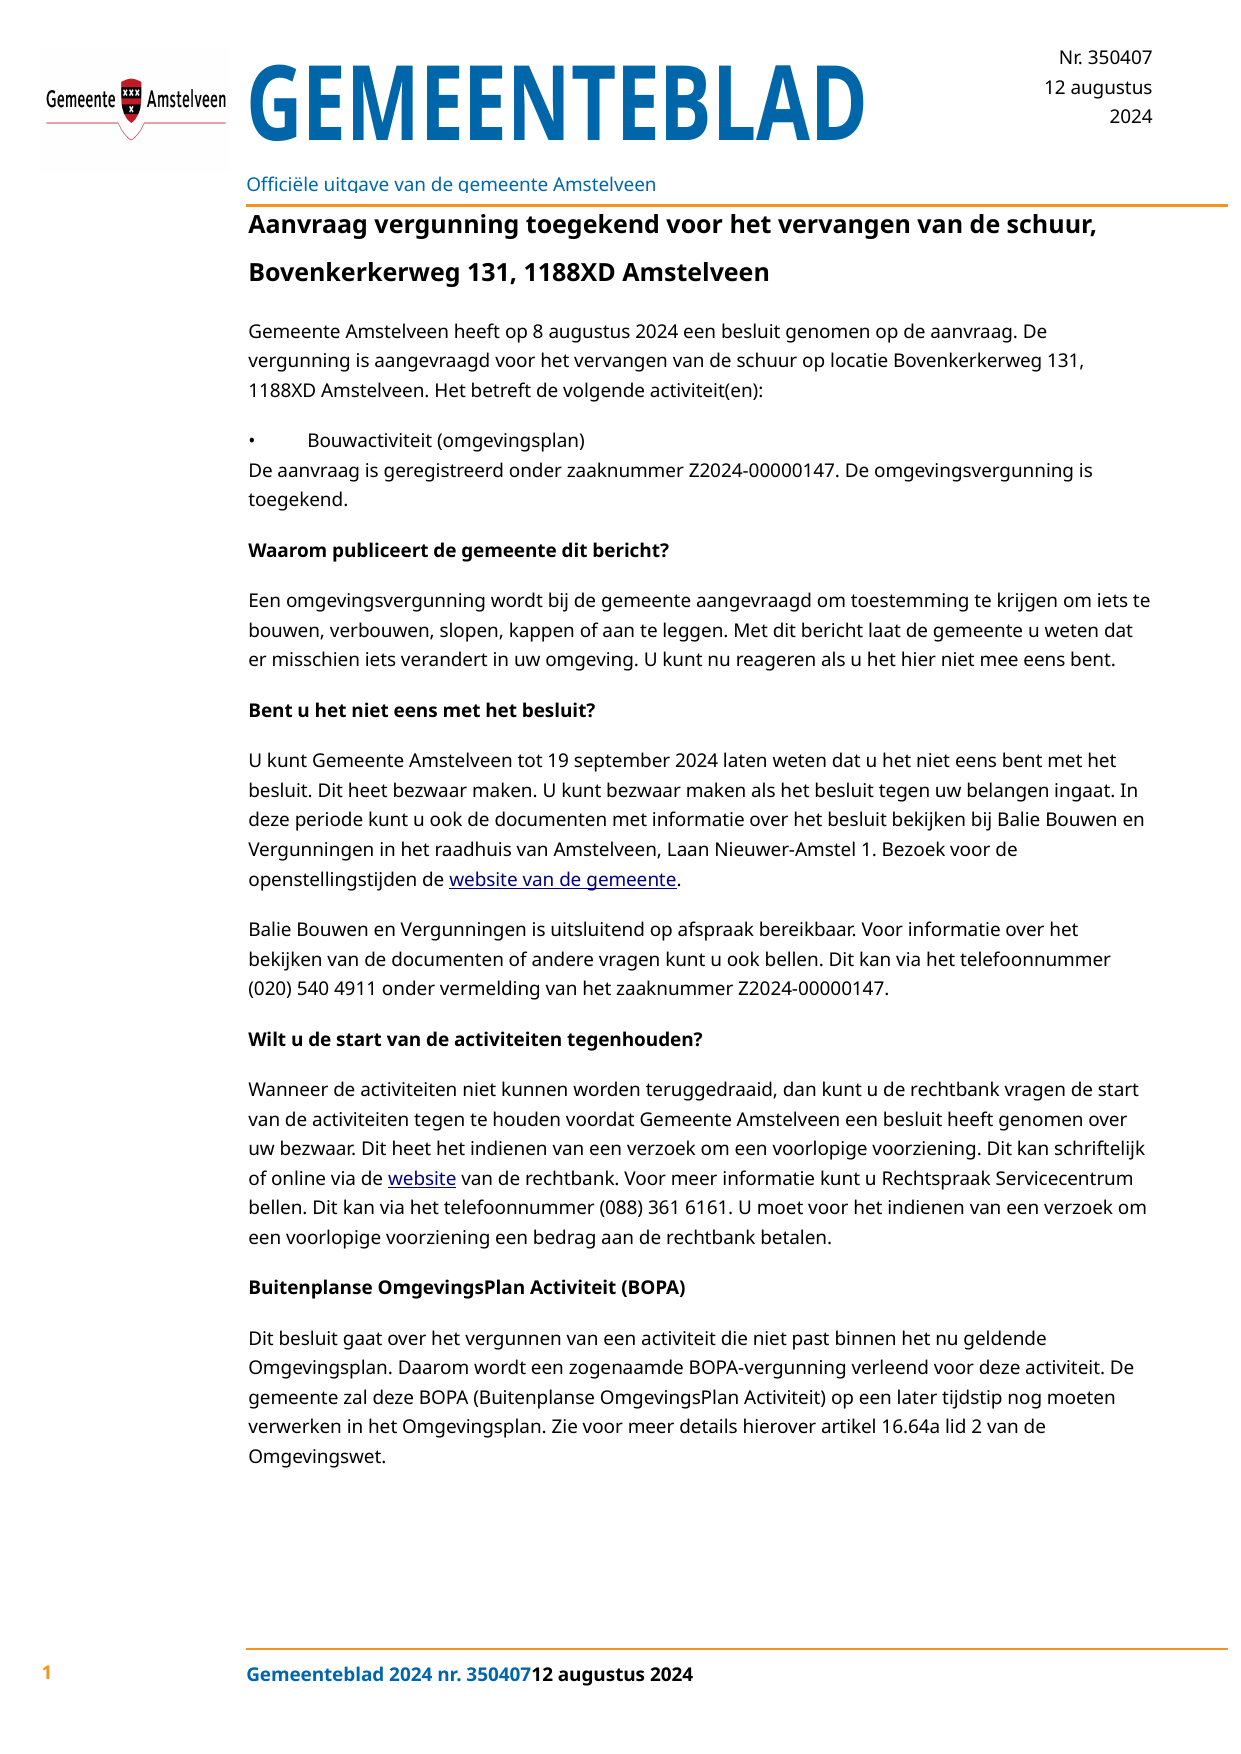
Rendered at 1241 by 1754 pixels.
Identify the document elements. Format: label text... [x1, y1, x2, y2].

list Bouwactiviteit (omgevingsplan) [248, 427, 1152, 453]
picture [41, 47, 231, 172]
text Bent u het niet eens met het besluit? [248, 697, 1152, 723]
text Wanneer de activiteiten niet kunnen worden teruggedraaid, dan kunt u de rechtbank vragen de start van de activiteiten tegen te houden voordat Gemeente Amstelveen een besluit heeft genomen over uw bezwaar. Dit heet het indienen van een verzoek om een voorlopige voorziening. Dit kan schriftelijk of online via de website van de rechtbank. Voor meer informatie kunt u Rechtspraak Servicecentrum bellen. Dit kan via het telefoonnummer (088) 361 6161. U moet voor het indienen van een verzoek om een voorlopige voorziening een bedrag aan de rechtbank betalen. [248, 1076, 1152, 1250]
text Buitenplanse OmgevingsPlan Activiteit (BOPA) [248, 1274, 1152, 1300]
text Wilt u de start van de activiteiten tegenhouden? [248, 1026, 1152, 1052]
text U kunt Gemeente Amstelveen tot 19 september 2024 laten weten dat u het niet eens bent met het besluit. Dit heet bezwaar maken. U kunt bezwaar maken als het besluit tegen uw belangen ingaat. In deze periode kunt u ook de documenten met informatie over het besluit bekijken bij Balie Bouwen en Vergunningen in het raadhuis van Amstelveen, Laan Nieuwer-Amstel 1. Bezoek voor de openstellingstijden de website van de gemeente. [248, 747, 1152, 892]
text De aanvraag is geregistreerd onder zaaknummer Z2024-00000147. De omgevingsvergunning is toegekend. [248, 457, 1152, 512]
text Gemeente Amstelveen heeft op 8 augustus 2024 een besluit genomen op de aanvraag. De vergunning is aangevraagd voor het vervangen van de schuur op locatie Bovenkerkerweg 131, 1188XD Amstelveen. Het betreft de volgende activiteit(en): [248, 318, 1152, 403]
text Een omgevingsvergunning wordt bij de gemeente aangevraagd om toestemming te krijgen om iets te bouwen, verbouwen, slopen, kappen of aan te leggen. Met dit bericht laat de gemeente u weten dat er misschien iets verandert in uw omgeving. U kunt nu reageren als u het hier niet mee eens bent. [248, 587, 1152, 672]
text Waarom publiceert de gemeente dit bericht? [248, 537, 1152, 563]
text Aanvraag vergunning toegekend voor het vervangen van de schuur, Bovenkerkerweg 131, 1188XD Amstelveen [248, 207, 1152, 288]
text Balie Bouwen en Vergunningen is uitsluitend op afspraak bereikbaar. Voor informatie over het bekijken van de documenten of andere vragen kunt u ook bellen. Dit kan via het telefoonnummer (020) 540 4911 onder vermelding van het zaaknummer Z2024-00000147. [248, 916, 1152, 1001]
text Dit besluit gaat over het vergunnen van een activiteit die niet past binnen het nu geldende Omgevingsplan. Daarom wordt een zogenaamde BOPA-vergunning verleend voor deze activiteit. De gemeente zal deze BOPA (Buitenplanse OmgevingsPlan Activiteit) op een later tijdstip nog moeten verwerken in het Omgevingsplan. Zie voor meer details hierover artikel 16.64a lid 2 van de Omgevingswet. [248, 1325, 1152, 1469]
